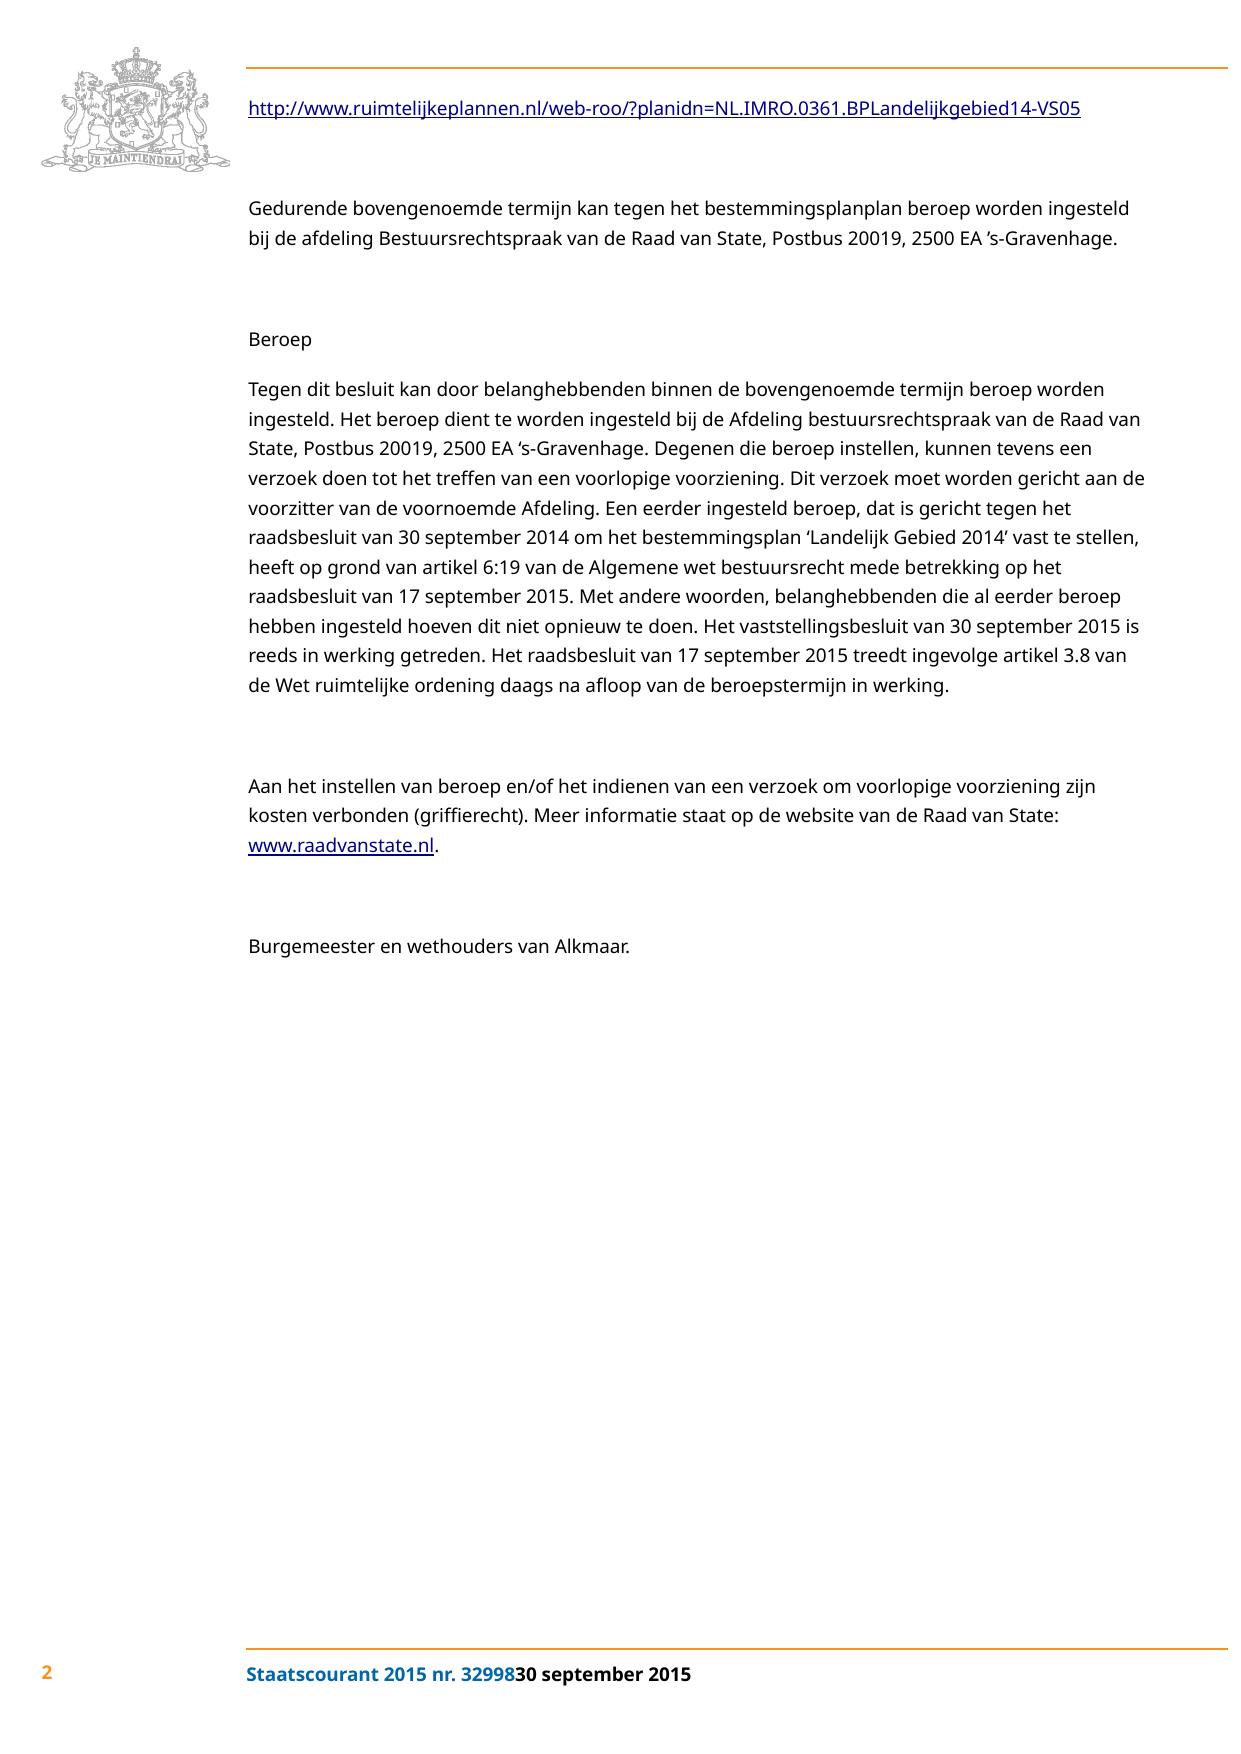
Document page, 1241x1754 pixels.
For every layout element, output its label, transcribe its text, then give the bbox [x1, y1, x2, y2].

picture [41, 47, 231, 172]
text Aan het instellen van beroep en/of het indienen van een verzoek om voorlopige voorziening zijn kosten verbonden (griffierecht). Meer informatie staat op de website van de Raad van State: www.raadvanstate.nl. [248, 773, 1152, 858]
text http://www.ruimtelijkeplannen.nl/web-roo/?planidn=NL.IMRO.0361.BPLandelijkgebied14-VS05 [248, 95, 1152, 121]
text Gedurende bovengenoemde termijn kan tegen het bestemmingsplanplan beroep worden ingesteld bij de afdeling Bestuursrechtspraak van de Raad van State, Postbus 20019, 2500 EA ’s-Gravenhage. [248, 196, 1152, 251]
text Burgemeester en wethouders van Alkmaar. [248, 933, 1152, 959]
text Beroep [248, 326, 1152, 352]
text Tegen dit besluit kan door belanghebbenden binnen de bovengenoemde termijn beroep worden ingesteld. Het beroep dient te worden ingesteld bij de Afdeling bestuursrechtspraak van de Raad van State, Postbus 20019, 2500 EA ‘s-Gravenhage. Degenen die beroep instellen, kunnen tevens een verzoek doen tot het treffen van een voorlopige voorziening. Dit verzoek moet worden gericht aan de voorzitter van de voornoemde Afdeling. Een eerder ingesteld beroep, dat is gericht tegen het raadsbesluit van 30 september 2014 om het bestemmingsplan ‘Landelijk Gebied 2014’ vast te stellen, heeft op grond van artikel 6:19 van de Algemene wet bestuursrecht mede betrekking op het raadsbesluit van 17 september 2015. Met andere woorden, belanghebbenden die al eerder beroep hebben ingesteld hoeven dit niet opnieuw te doen. Het vaststellingsbesluit van 30 september 2015 is reeds in werking getreden. Het raadsbesluit van 17 september 2015 treedt ingevolge artikel 3.8 van de Wet ruimtelijke ordening daags na afloop van de beroepstermijn in werking. [248, 376, 1152, 698]
